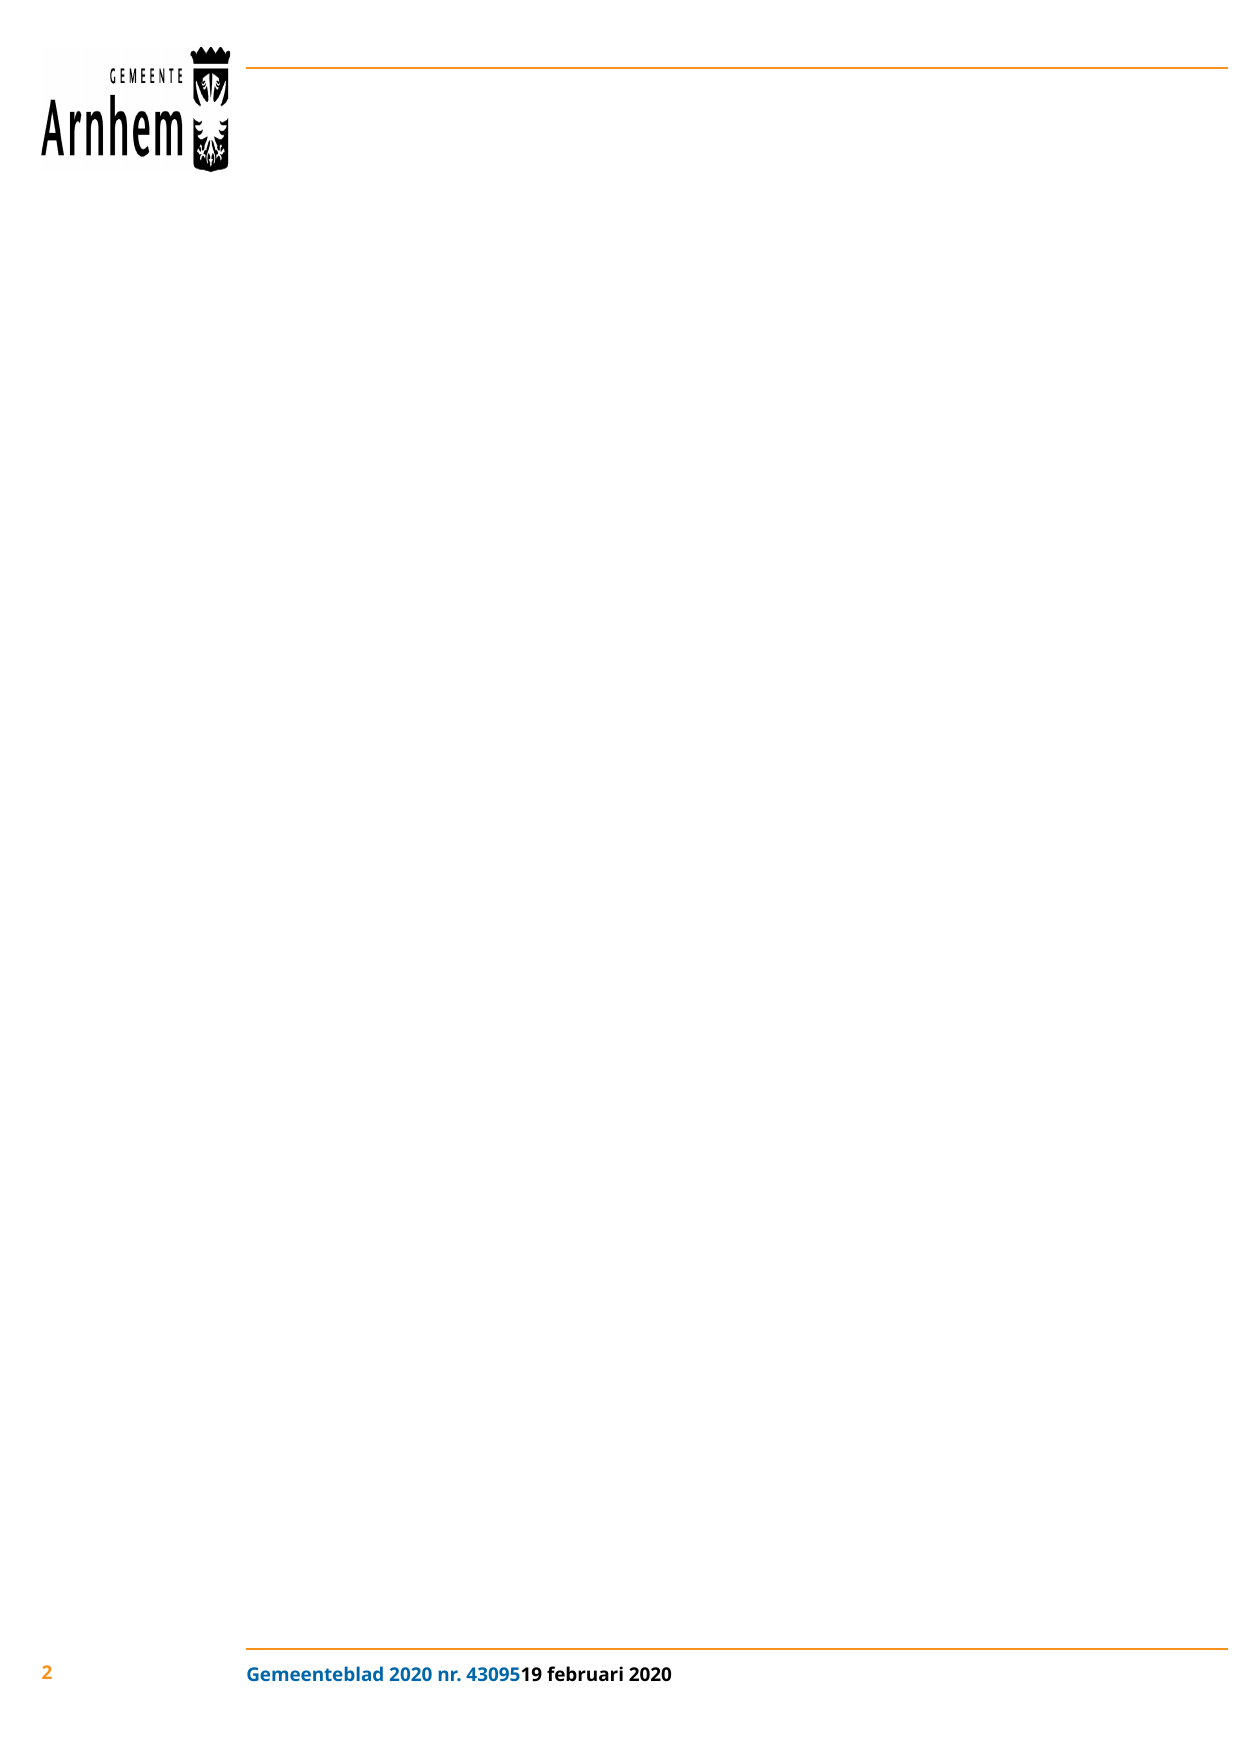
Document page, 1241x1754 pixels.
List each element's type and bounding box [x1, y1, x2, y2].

picture [41, 47, 231, 172]
